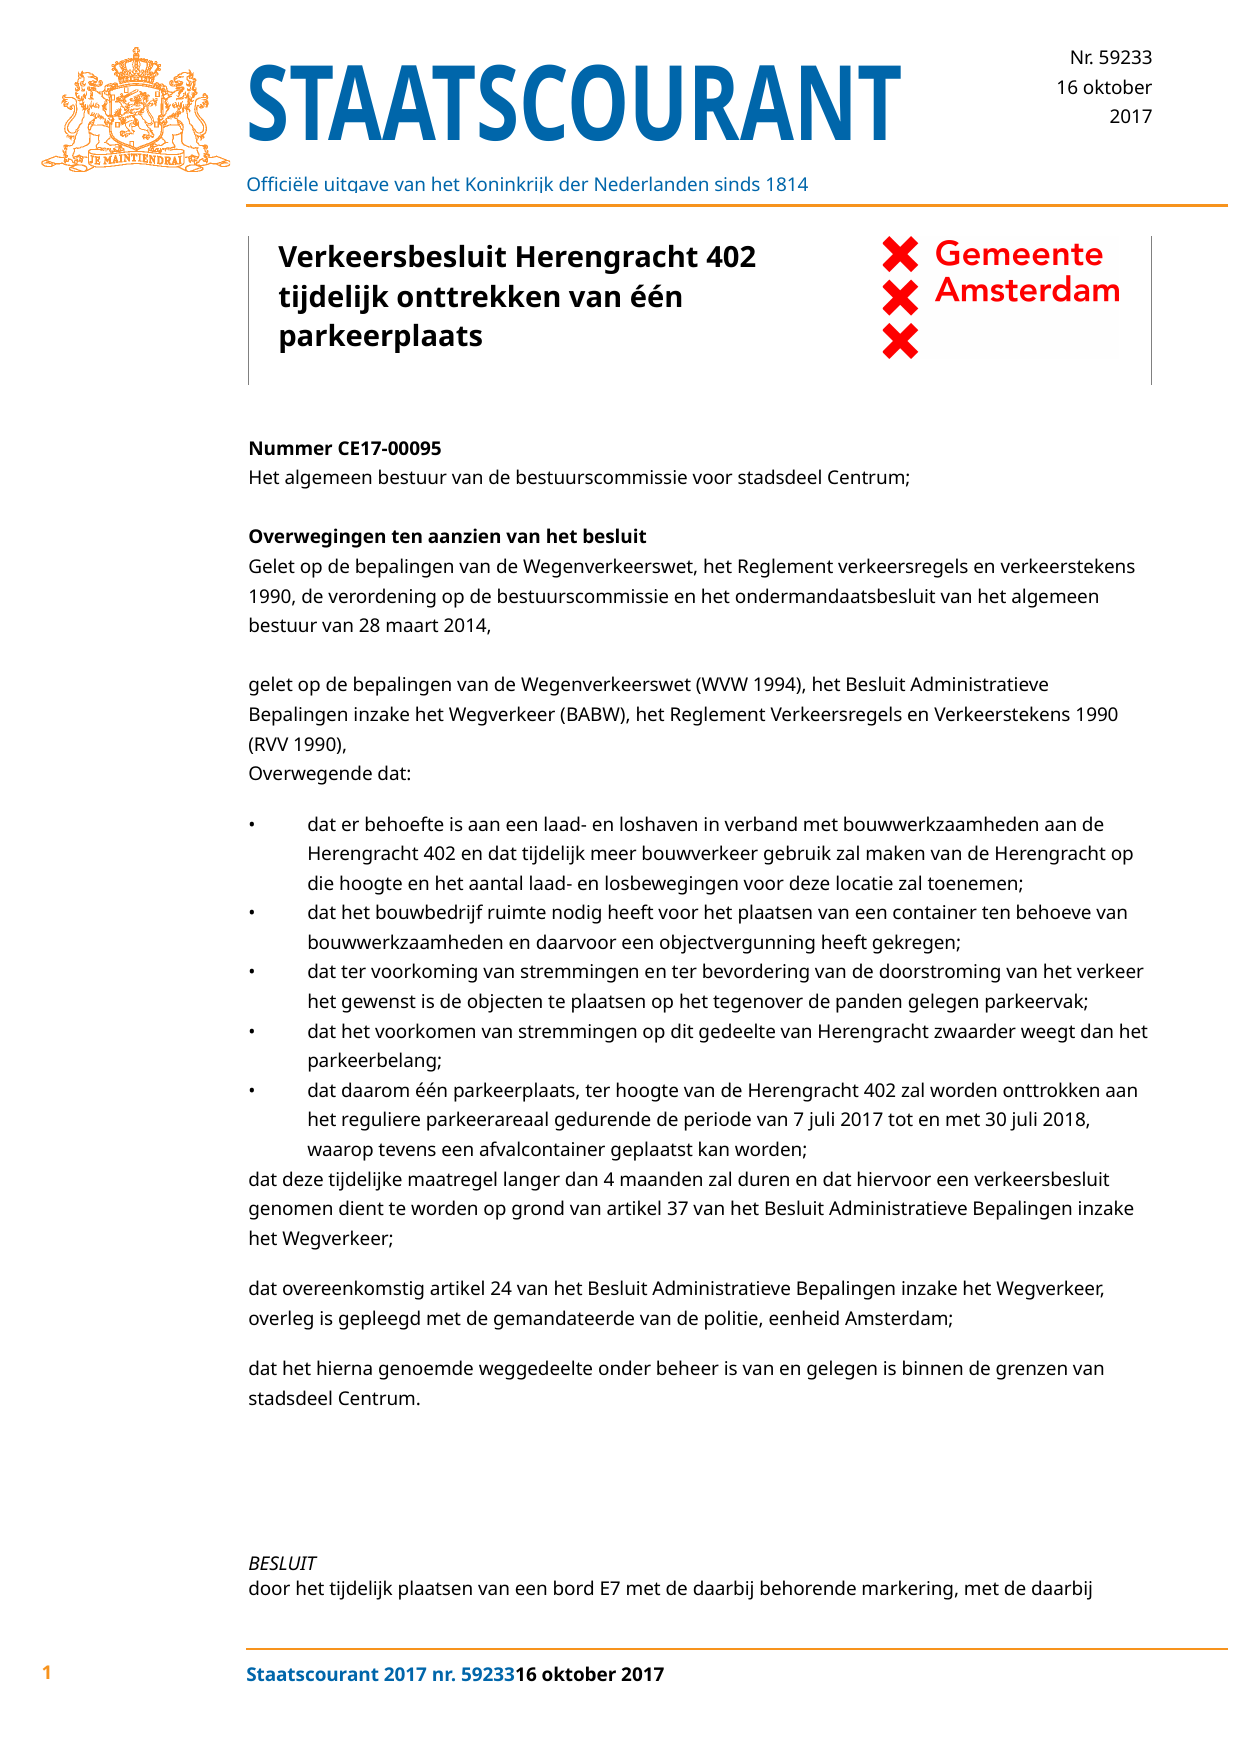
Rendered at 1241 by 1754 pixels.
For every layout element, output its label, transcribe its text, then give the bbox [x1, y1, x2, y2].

text BESLUIT [248, 1550, 1152, 1576]
text Gelet op de bepalingen van de Wegenverkeerswet, het Reglement verkeersregels en verkeerstekens 1990, de verordening op de bestuurscommissie en het ondermandaatsbesluit van het algemeen bestuur van 28 maart 2014, [248, 553, 1152, 638]
list dat het bouwbedrijf ruimte nodig heeft voor het plaatsen van een container ten behoeve van bouwwerkzaamheden en daarvoor een objectvergunning heeft gekregen; [248, 899, 1152, 955]
text dat deze tijdelijke maatregel langer dan 4 maanden zal duren en dat hiervoor een verkeersbesluit genomen dient te worden op grond van artikel 37 van het Besluit Administratieve Bepalingen inzake het Wegverkeer; [248, 1166, 1152, 1251]
text Overwegende dat: [248, 760, 1152, 786]
table_header [850, 236, 1151, 385]
text Nummer CE17-00095 [248, 435, 1152, 461]
text dat overeenkomstig artikel 24 van het Besluit Administratieve Bepalingen inzake het Wegverkeer, overleg is gepleegd met de gemandateerde van de politie, eenheid Amsterdam; [248, 1275, 1152, 1331]
text gelet op de bepalingen van de Wegenverkeerswet (WVW 1994), het Besluit Administratieve Bepalingen inzake het Wegverkeer (BABW), het Reglement Verkeersregels en Verkeerstekens 1990 (RVV 1990), [248, 672, 1152, 757]
list dat daarom één parkeerplaats, ter hoogte van de Herengracht 402 zal worden onttrokken aan het reguliere parkeerareaal gedurende de periode van 7 juli 2017 tot en met 30 juli 2018, waarop tevens een afvalcontainer geplaatst kan worden; [248, 1077, 1152, 1162]
list dat het voorkomen van stremmingen op dit gedeelte van Herengracht zwaarder weegt dan het parkeerbelang; [248, 1018, 1152, 1073]
text Overwegingen ten aanzien van het besluit [248, 524, 1152, 549]
list dat ter voorkoming van stremmingen en ter bevordering van de doorstroming van het verkeer het gewenst is de objecten te plaatsen op het tegenover de panden gelegen parkeervak; [248, 959, 1152, 1014]
list dat er behoefte is aan een laad- en loshaven in verband met bouwwerkzaamheden aan de Herengracht 402 en dat tijdelijk meer bouwverkeer gebruik zal maken van de Herengracht op die hoogte en het aantal laad- en losbewegingen voor deze locatie zal toenemen; [248, 811, 1152, 896]
picture [882, 236, 1119, 359]
table_header Verkeersbesluit Herengracht 402 tijdelijk onttrekken van één parkeerplaats [249, 236, 850, 385]
text Het algemeen bestuur van de bestuurscommissie voor stadsdeel Centrum; [248, 464, 1152, 490]
picture [41, 47, 231, 172]
text door het tijdelijk plaatsen van een bord E7 met de daarbij behorende markering, met de daarbij [248, 1576, 1152, 1601]
text dat het hierna genoemde weggedeelte onder beheer is van en gelegen is binnen de grenzen van stadsdeel Centrum. [248, 1355, 1152, 1411]
